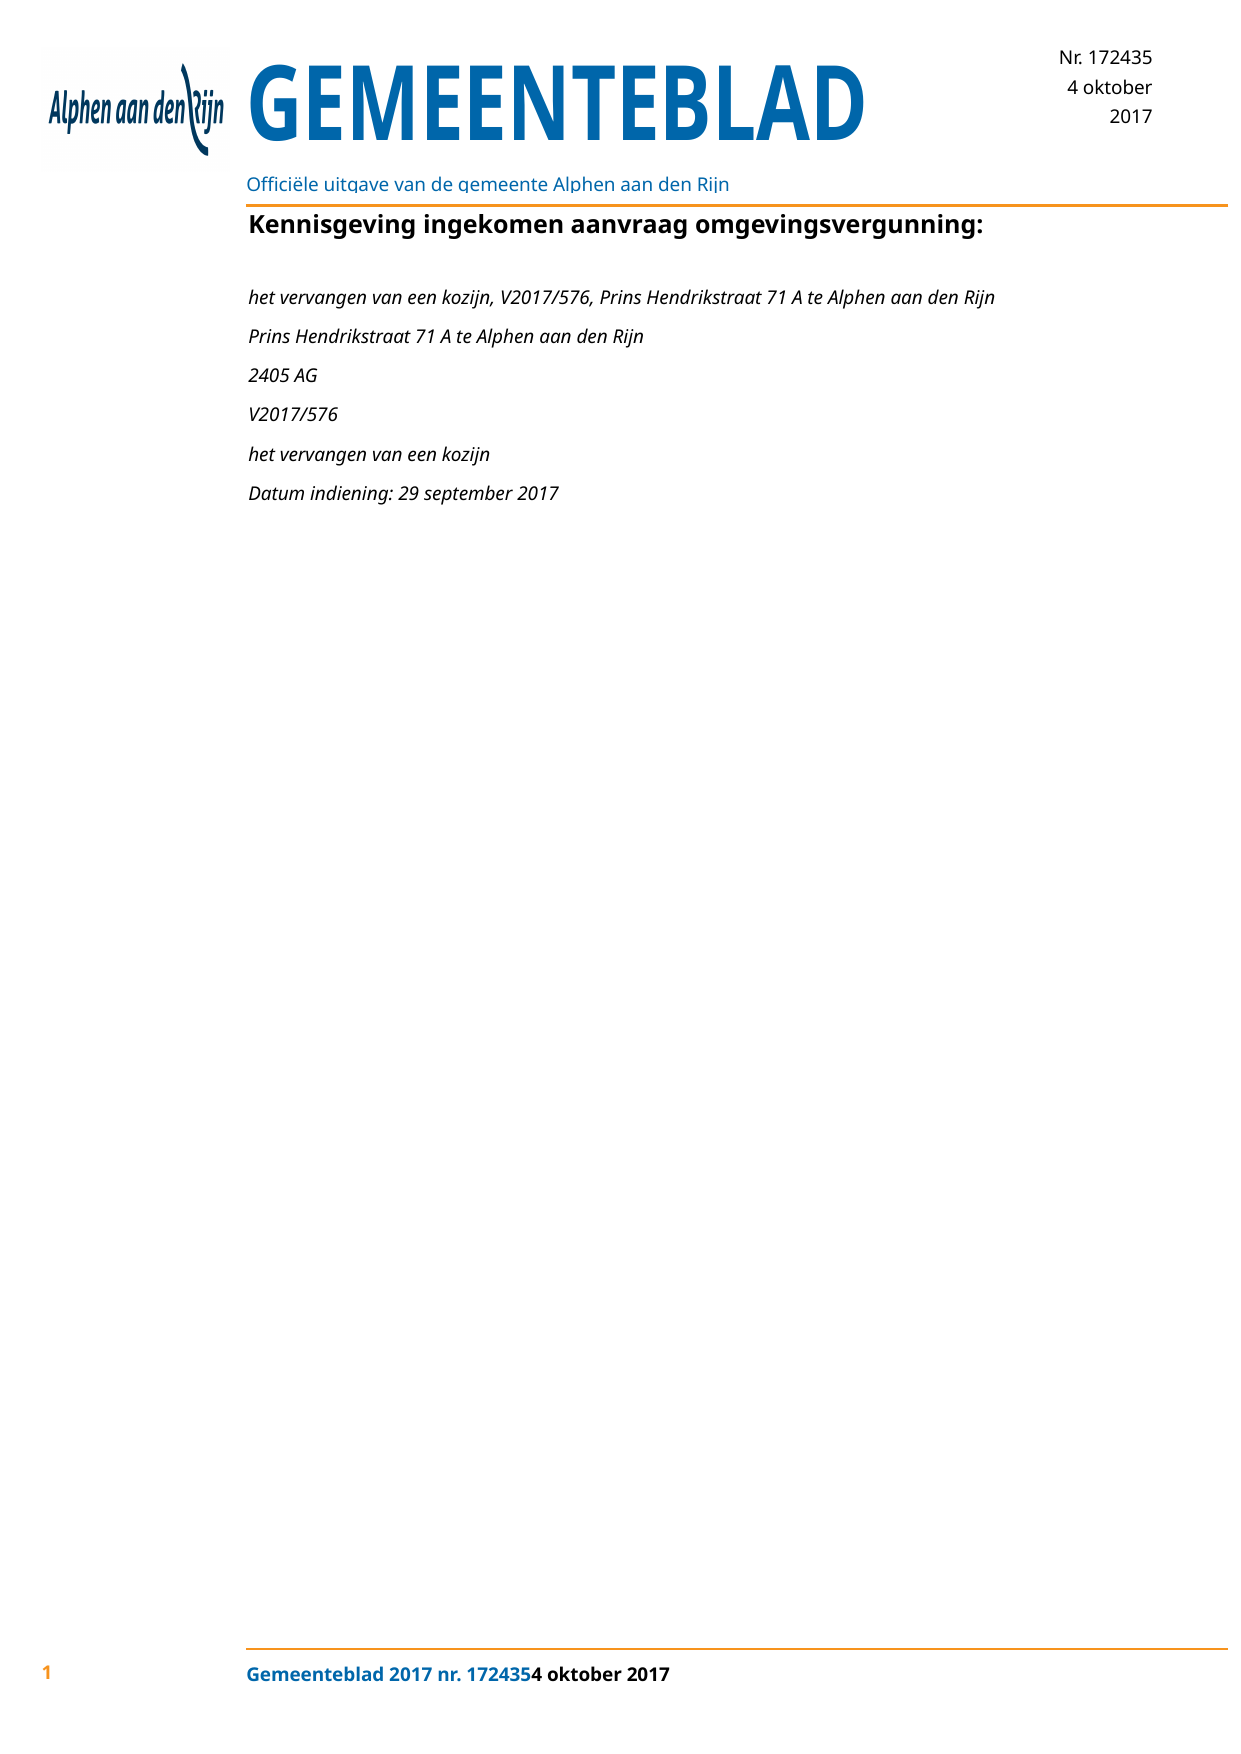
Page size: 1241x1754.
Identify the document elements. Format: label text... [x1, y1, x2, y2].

text 2405 AG [248, 362, 1152, 388]
text Prins Hendrikstraat 71 A te Alphen aan den Rijn [248, 323, 1152, 349]
text het vervangen van een kozijn, V2017/576, Prins Hendrikstraat 71 A te Alphen aan den Rijn [248, 284, 1152, 309]
picture [41, 47, 231, 172]
text Datum indiening: 29 september 2017 [248, 480, 1152, 506]
text V2017/576 [248, 402, 1152, 427]
text Kennisgeving ingekomen aanvraag omgevingsvergunning: [248, 207, 1152, 241]
text het vervangen van een kozijn [248, 441, 1152, 467]
